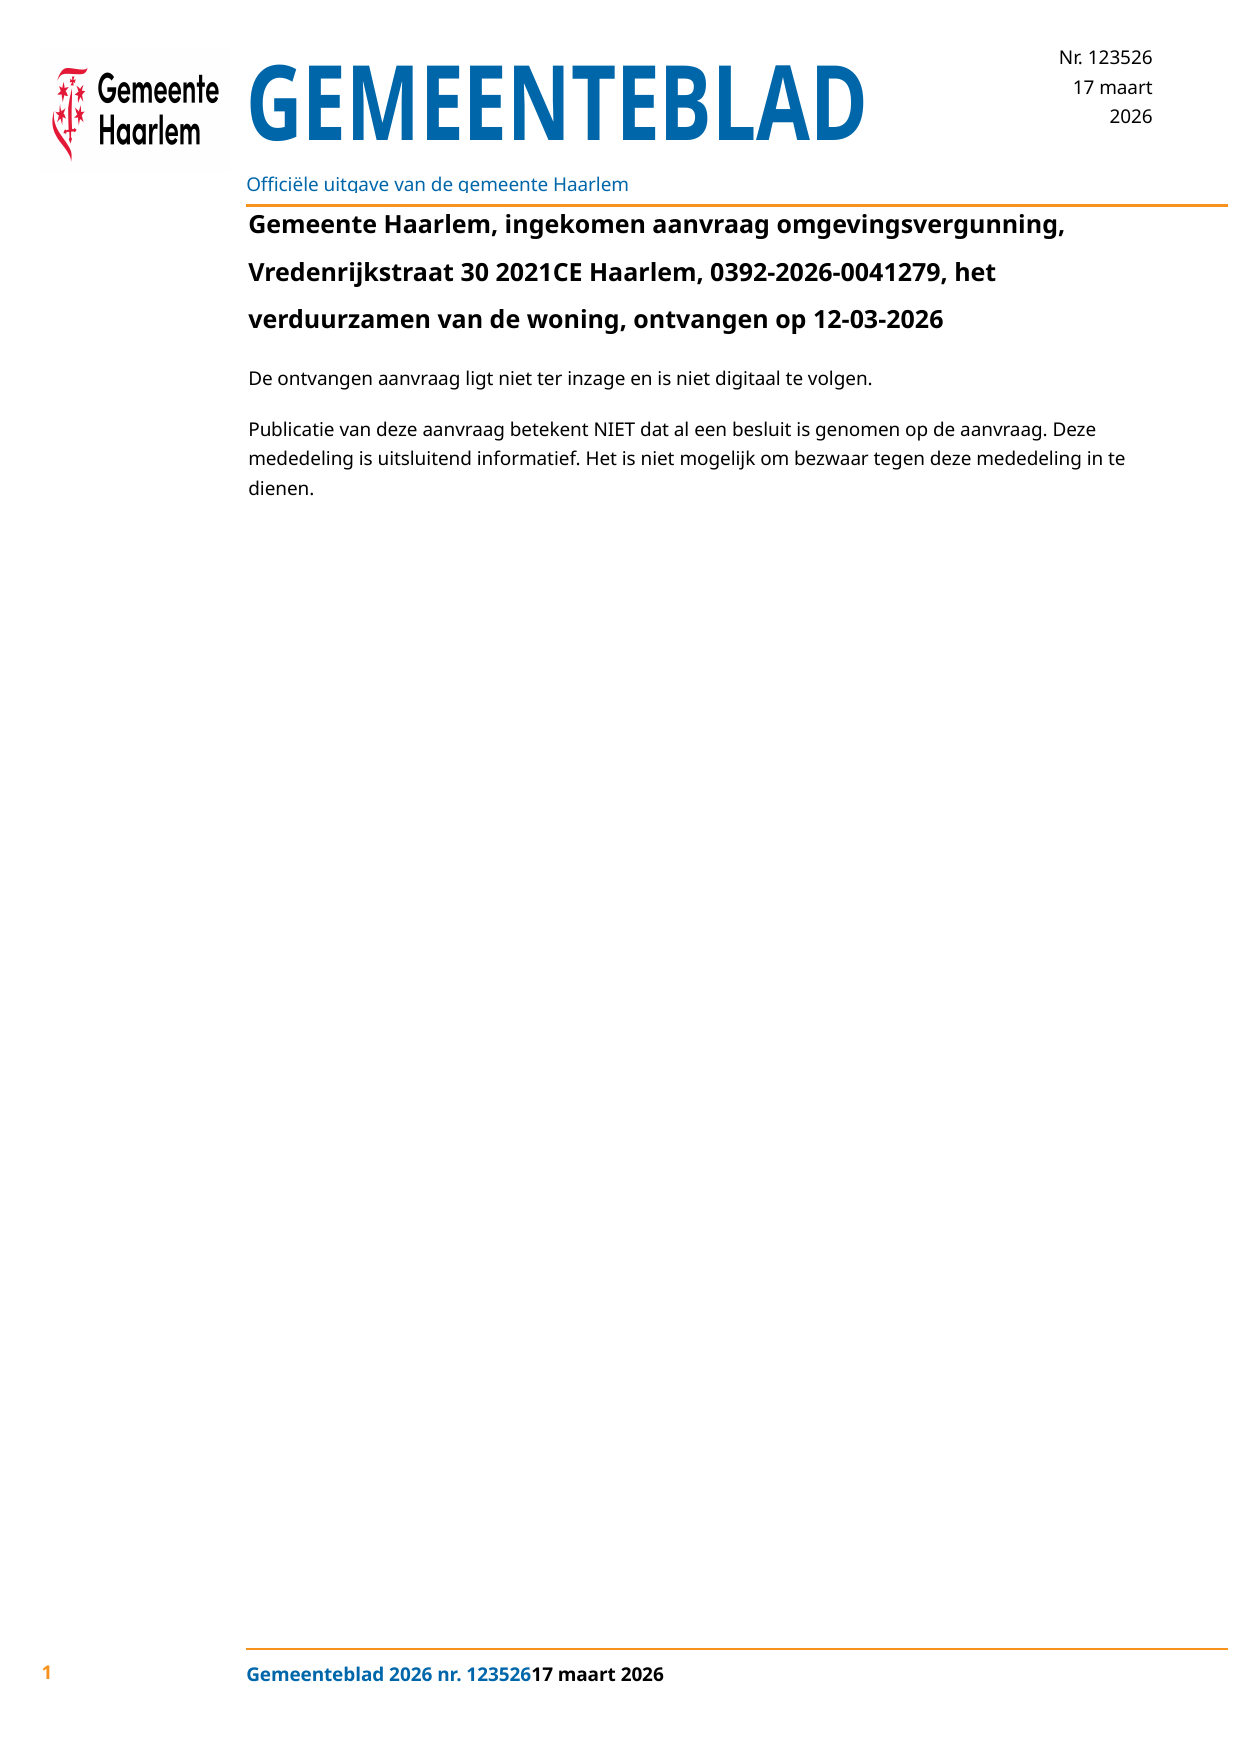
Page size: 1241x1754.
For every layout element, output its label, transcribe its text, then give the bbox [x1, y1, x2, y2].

text Gemeente Haarlem, ingekomen aanvraag omgevingsvergunning, Vredenrijkstraat 30 2021CE Haarlem, 0392-2026-0041279, het verduurzamen van de woning, ontvangen op 12-03-2026 [248, 207, 1152, 336]
picture [41, 47, 231, 172]
text Publicatie van deze aanvraag betekent NIET dat al een besluit is genomen op de aanvraag. Deze mededeling is uitsluitend informatief. Het is niet mogelijk om bezwaar tegen deze mededeling in te dienen. [248, 416, 1152, 501]
text De ontvangen aanvraag ligt niet ter inzage en is niet digitaal te volgen. [248, 366, 1152, 391]
